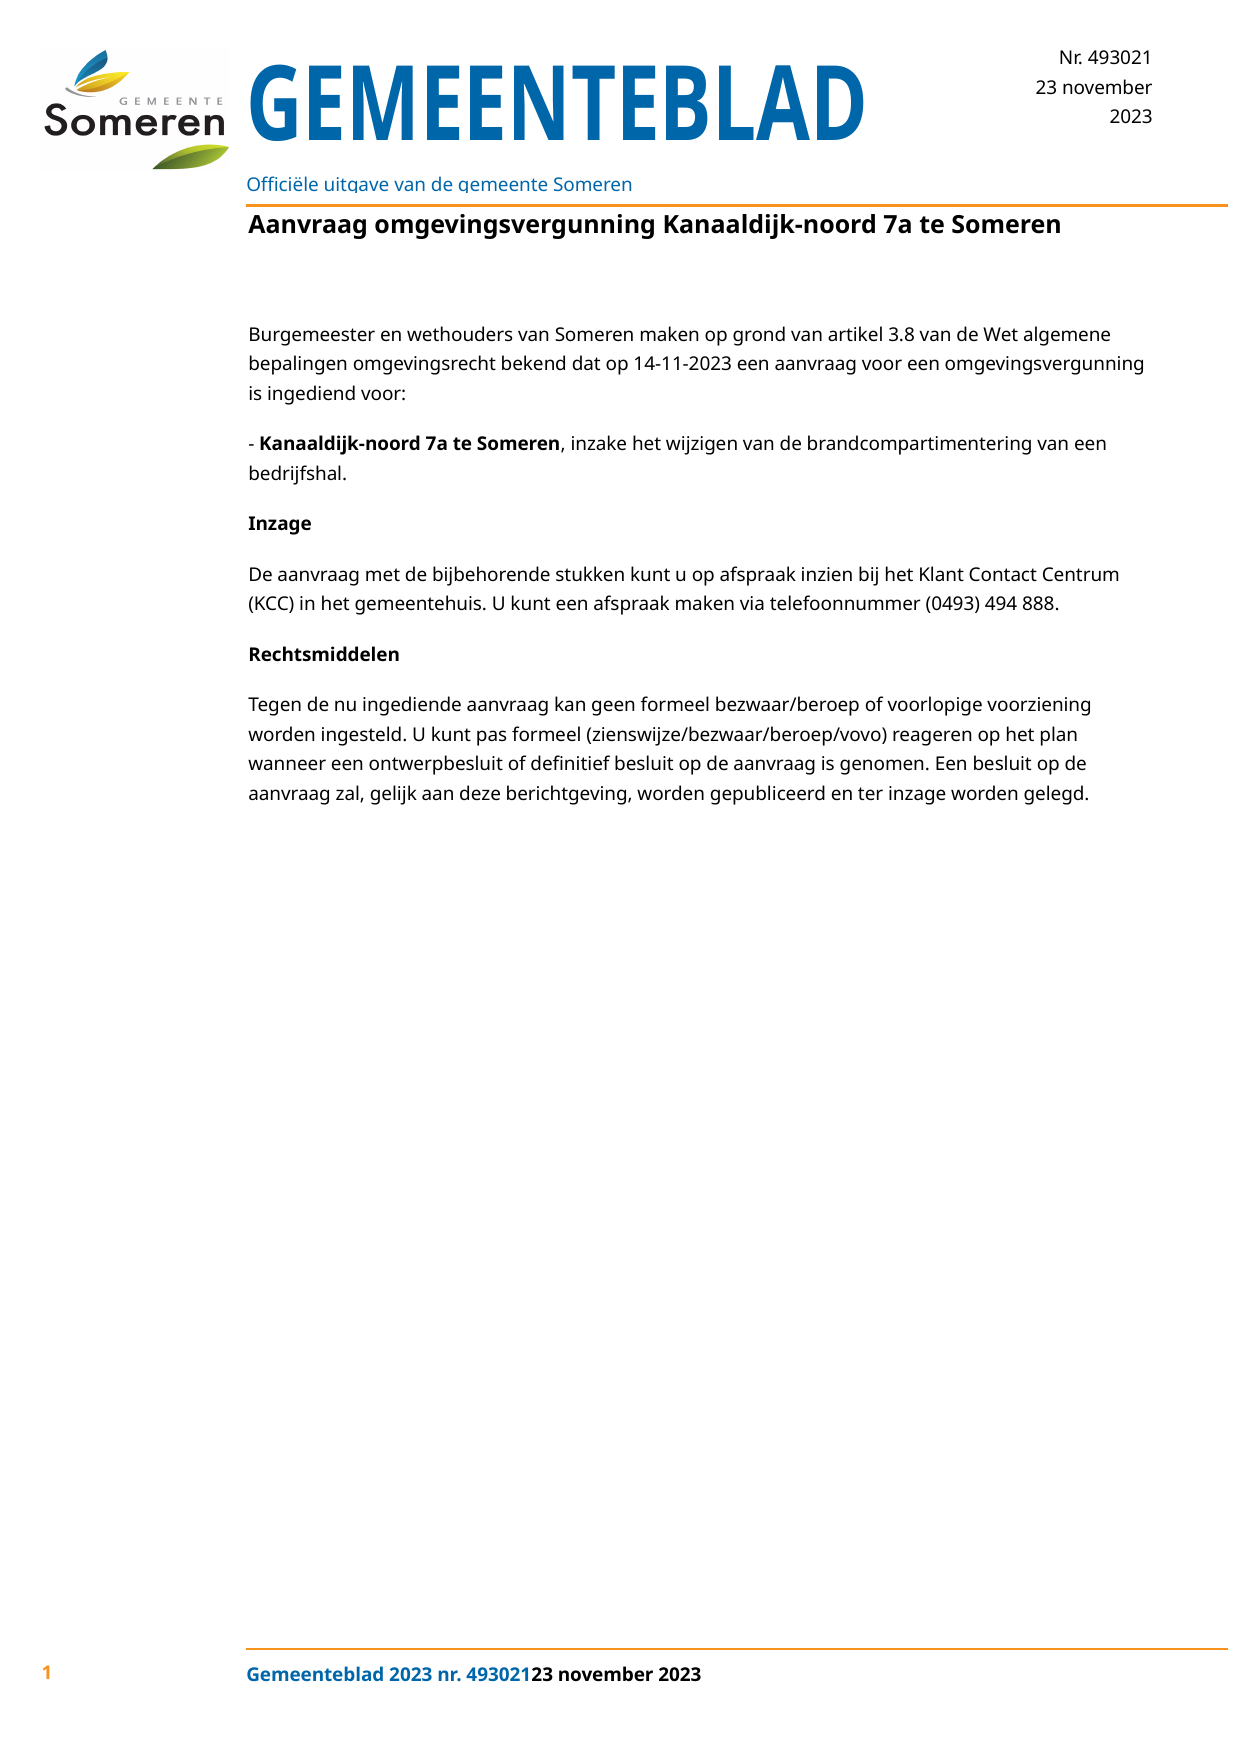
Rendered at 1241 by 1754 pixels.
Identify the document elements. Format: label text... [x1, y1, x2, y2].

text - Kanaaldijk-noord 7a te Someren, inzake het wijzigen van de brandcompartimentering van een bedrijfshal. [248, 430, 1152, 486]
text Burgemeester en wethouders van Someren maken op grond van artikel 3.8 van de Wet algemene bepalingen omgevingsrecht bekend dat op 14-11-2023 een aanvraag voor een omgevingsvergunning is ingediend voor: [248, 321, 1152, 406]
picture [41, 47, 231, 172]
text Aanvraag omgevingsvergunning Kanaaldijk-noord 7a te Someren [248, 207, 1152, 241]
text De aanvraag met de bijbehorende stukken kunt u op afspraak inzien bij het Klant Contact Centrum (KCC) in het gemeentehuis. U kunt een afspraak maken via telefoonnummer (0493) 494 888. [248, 561, 1152, 616]
text Inzage [248, 510, 1152, 536]
text Rechtsmiddelen [248, 641, 1152, 666]
text Tegen de nu ingediende aanvraag kan geen formeel bezwaar/beroep of voorlopige voorziening worden ingesteld. U kunt pas formeel (zienswijze/bezwaar/beroep/vovo) reageren op het plan wanneer een ontwerpbesluit of definitief besluit op de aanvraag is genomen. Een besluit op de aanvraag zal, gelijk aan deze berichtgeving, worden gepubliceerd en ter inzage worden gelegd. [248, 691, 1152, 806]
